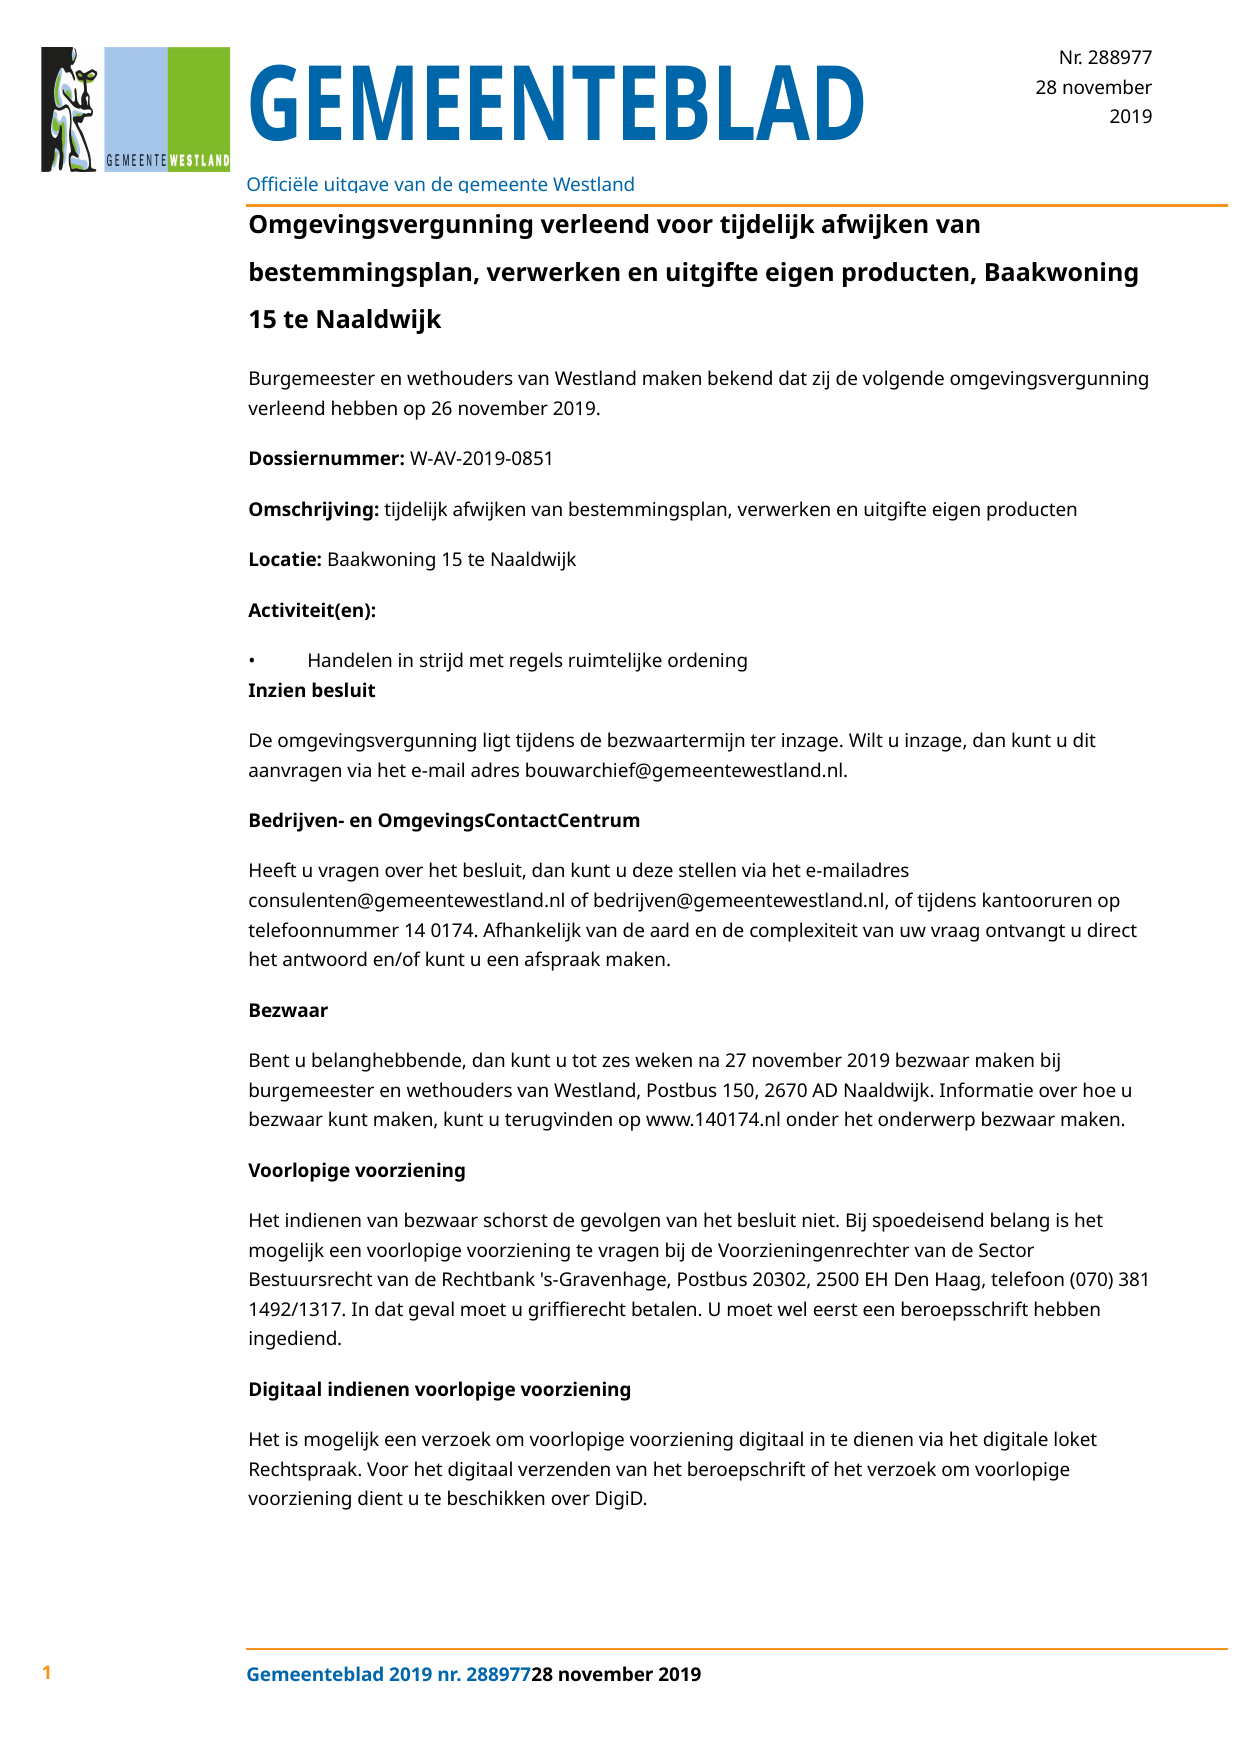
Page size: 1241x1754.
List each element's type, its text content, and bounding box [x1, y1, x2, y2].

text Digitaal indienen voorlopige voorziening [248, 1376, 1152, 1402]
text Dossiernummer: W-AV-2019-0851 [248, 446, 1152, 471]
picture [41, 47, 231, 172]
text Omschrijving: tijdelijk afwijken van bestemmingsplan, verwerken en uitgifte eigen producten [248, 496, 1152, 522]
text Locatie: Baakwoning 15 te Naaldwijk [248, 546, 1152, 572]
text Voorlopige voorziening [248, 1157, 1152, 1182]
text Bent u belanghebbende, dan kunt u tot zes weken na 27 november 2019 bezwaar maken bij burgemeester en wethouders van Westland, Postbus 150, 2670 AD Naaldwijk. Informatie over hoe u bezwaar kunt maken, kunt u terugvinden op www.140174.nl onder het onderwerp bezwaar maken. [248, 1047, 1152, 1132]
text Het indienen van bezwaar schorst de gevolgen van het besluit niet. Bij spoedeisend belang is het mogelijk een voorlopige voorziening te vragen bij de Voorzieningenrechter van de Sector Bestuursrecht van de Rechtbank 's-Gravenhage, Postbus 20302, 2500 EH Den Haag, telefoon (070) 381 1492/1317. In dat geval moet u griffierecht betalen. U moet wel eerst een beroepsschrift hebben ingediend. [248, 1207, 1152, 1351]
text Activiteit(en): [248, 597, 1152, 622]
text Burgemeester en wethouders van Westland maken bekend dat zij de volgende omgevingsvergunning verleend hebben op 26 november 2019. [248, 366, 1152, 421]
text Bedrijven- en OmgevingsContactCentrum [248, 807, 1152, 833]
text De omgevingsvergunning ligt tijdens de bezwaartermijn ter inzage. Wilt u inzage, dan kunt u dit aanvragen via het e-mail adres bouwarchief@gemeentewestland.nl. [248, 727, 1152, 782]
text Heeft u vragen over het besluit, dan kunt u deze stellen via het e-mailadres consulenten@gemeentewestland.nl of bedrijven@gemeentewestland.nl, of tijdens kantooruren op telefoonnummer 14 0174. Afhankelijk van de aard en de complexiteit van uw vraag ontvangt u direct het antwoord en/of kunt u een afspraak maken. [248, 858, 1152, 972]
text Bezwaar [248, 997, 1152, 1022]
text Inzien besluit [248, 677, 1152, 702]
text Omgevingsvergunning verleend voor tijdelijk afwijken van bestemmingsplan, verwerken en uitgifte eigen producten, Baakwoning 15 te Naaldwijk [248, 207, 1152, 336]
list Handelen in strijd met regels ruimtelijke ordening [248, 647, 1152, 673]
text Het is mogelijk een verzoek om voorlopige voorziening digitaal in te dienen via het digitale loket Rechtspraak. Voor het digitaal verzenden van het beroepschrift of het verzoek om voorlopige voorziening dient u te beschikken over DigiD. [248, 1426, 1152, 1511]
